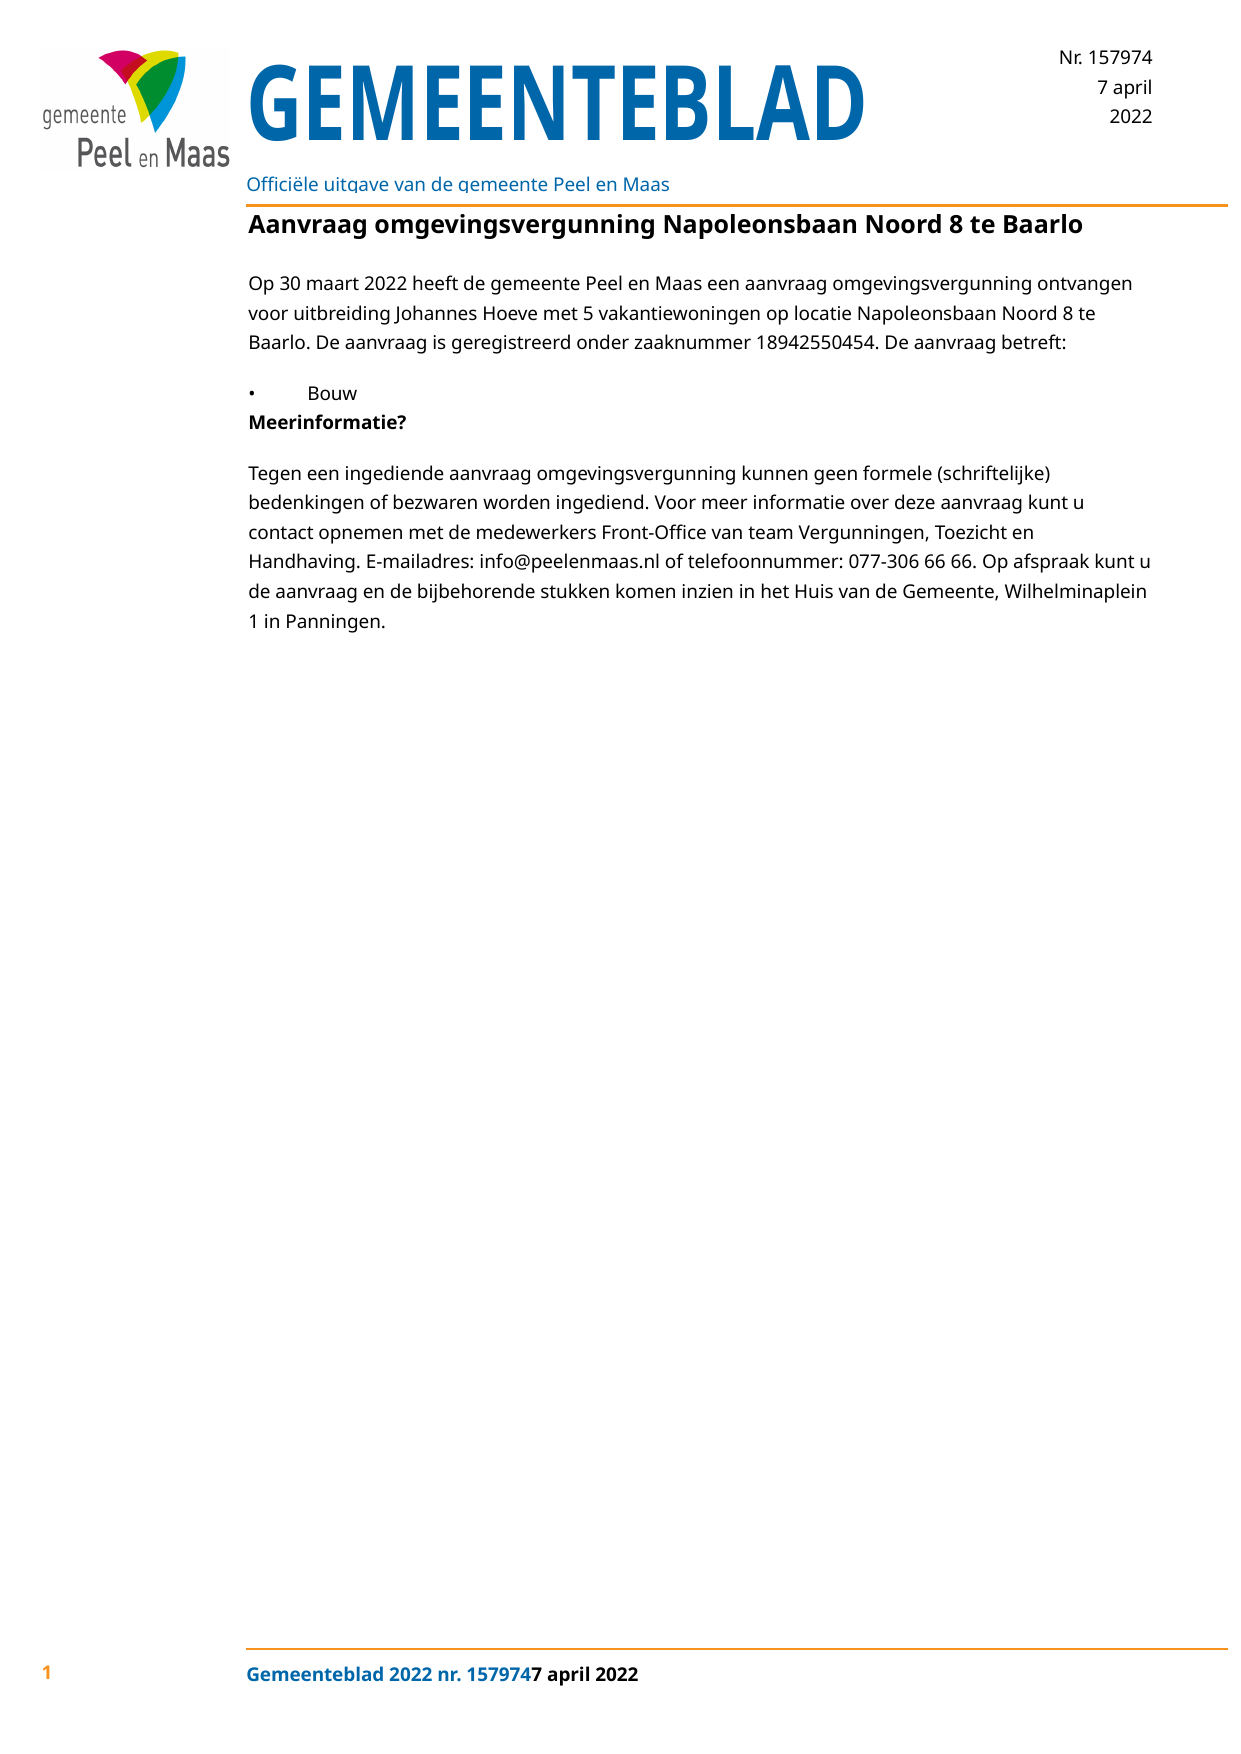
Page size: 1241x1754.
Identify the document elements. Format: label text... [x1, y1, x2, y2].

text Meerinformatie? [248, 409, 1152, 435]
text Op 30 maart 2022 heeft de gemeente Peel en Maas een aanvraag omgevingsvergunning ontvangen voor uitbreiding Johannes Hoeve met 5 vakantiewoningen op locatie Napoleonsbaan Noord 8 te Baarlo. De aanvraag is geregistreerd onder zaaknummer 18942550454. De aanvraag betreft: [248, 270, 1152, 355]
text Tegen een ingediende aanvraag omgevingsvergunning kunnen geen formele (schriftelijke) bedenkingen of bezwaren worden ingediend. Voor meer informatie over deze aanvraag kunt u contact opnemen met de medewerkers Front-Office van team Vergunningen, Toezicht en Handhaving. E-mailadres: info@peelenmaas.nl of telefoonnummer: 077-306 66 66. Op afspraak kunt u de aanvraag en de bijbehorende stukken komen inzien in het Huis van de Gemeente, Wilhelminaplein 1 in Panningen. [248, 460, 1152, 633]
list Bouw [248, 380, 1152, 406]
text Aanvraag omgevingsvergunning Napoleonsbaan Noord 8 te Baarlo [248, 207, 1152, 241]
picture [41, 47, 231, 172]
